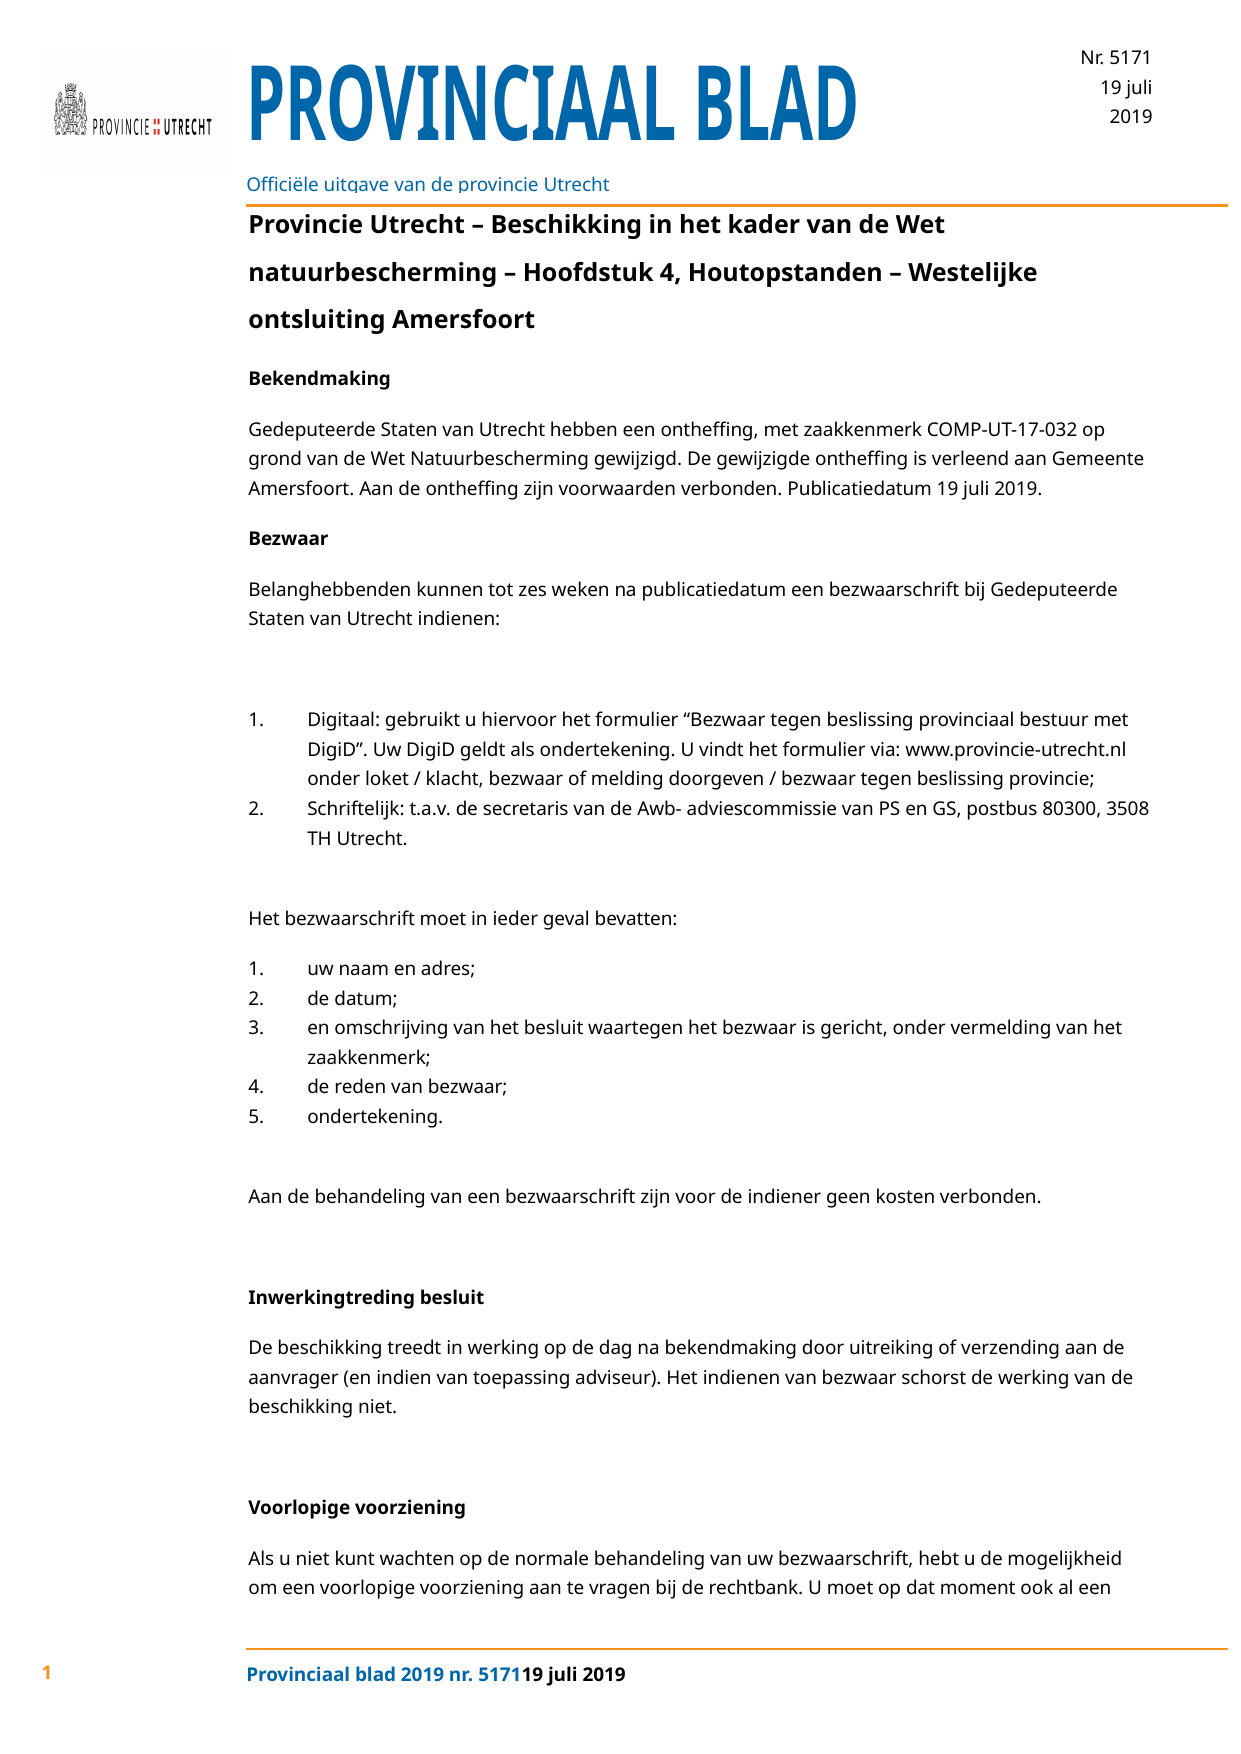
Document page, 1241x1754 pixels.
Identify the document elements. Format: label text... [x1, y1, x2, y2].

text Het bezwaarschrift moet in ieder geval bevatten: [248, 905, 1152, 930]
text Provincie Utrecht – Beschikking in het kader van de Wet natuurbescherming – Hoofdstuk 4, Houtopstanden – Westelijke ontsluiting Amersfoort [248, 207, 1152, 336]
text Bezwaar [248, 526, 1152, 551]
text Als u niet kunt wachten op de normale behandeling van uw bezwaarschrift, hebt u de mogelijkheid om een voorlopige voorziening aan te vragen bij de rechtbank. U moet op dat moment ook al een [248, 1545, 1152, 1600]
text Belanghebbenden kunnen tot zes weken na publicatiedatum een bezwaarschrift bij Gedeputeerde Staten van Utrecht indienen: [248, 576, 1152, 631]
picture [41, 47, 231, 172]
list de datum; [248, 985, 1152, 1010]
list Schriftelijk: t.a.v. de secretaris van de Awb- adviescommissie van PS en GS, postbus 80300, 3508 TH Utrecht. [248, 795, 1152, 850]
text De beschikking treedt in werking op de dag na bekendmaking door uitreiking of verzending aan de aanvrager (en indien van toepassing adviseur). Het indienen van bezwaar schorst de werking van de beschikking niet. [248, 1334, 1152, 1419]
list de reden van bezwaar; [248, 1073, 1152, 1099]
list Digitaal: gebruikt u hiervoor het formulier “Bezwaar tegen beslissing provinciaal bestuur met DigiD”. Uw DigiD geldt als ondertekening. U vindt het formulier via: www.provincie-utrecht.nl onder loket / klacht, bezwaar of melding doorgeven / bezwaar tegen beslissing provincie; [248, 706, 1152, 791]
text Aan de behandeling van een bezwaarschrift zijn voor de indiener geen kosten verbonden. [248, 1183, 1152, 1209]
text Voorlopige voorziening [248, 1494, 1152, 1520]
list en omschrijving van het besluit waartegen het bezwaar is gericht, onder vermelding van het zaakkenmerk; [248, 1014, 1152, 1069]
text Inwerkingtreding besluit [248, 1284, 1152, 1309]
text Gedeputeerde Staten van Utrecht hebben een ontheffing, met zaakkenmerk COMP-UT-17-032 op grond van de Wet Natuurbescherming gewijzigd. De gewijzigde ontheffing is verleend aan Gemeente Amersfoort. Aan de ontheffing zijn voorwaarden verbonden. Publicatiedatum 19 juli 2019. [248, 416, 1152, 501]
list uw naam en adres; [248, 955, 1152, 981]
text Bekendmaking [248, 366, 1152, 391]
list ondertekening. [248, 1103, 1152, 1129]
